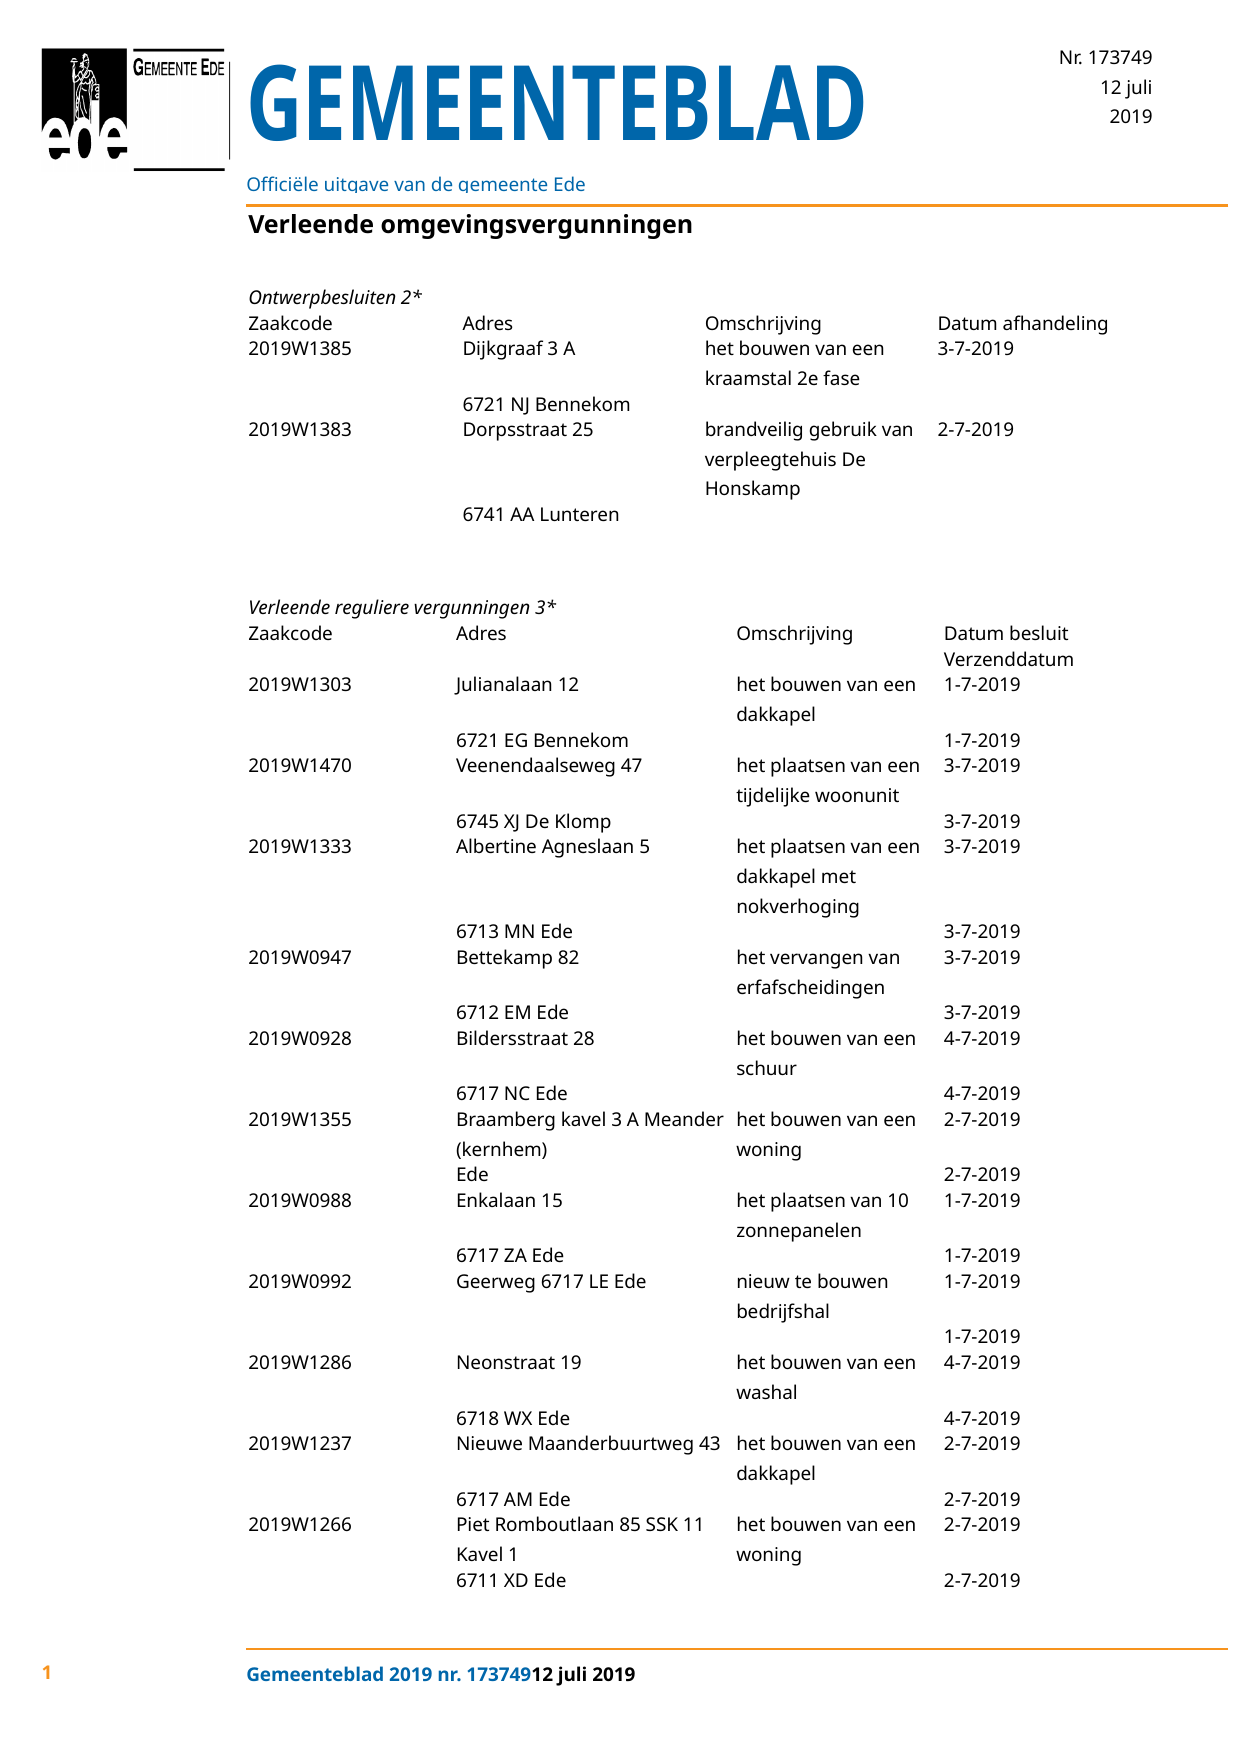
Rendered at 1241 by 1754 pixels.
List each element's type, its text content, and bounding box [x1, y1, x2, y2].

table_cell [248, 501, 462, 527]
picture [41, 47, 231, 172]
table_cell 2-7-2019 [937, 416, 1152, 501]
table_cell [937, 501, 1152, 527]
table_cell 1-7-2019 [944, 727, 1152, 753]
table_cell [736, 1486, 944, 1512]
table_cell [736, 1243, 944, 1268]
table_cell 1-7-2019 [944, 672, 1152, 727]
table_cell [248, 1486, 456, 1512]
table_cell [736, 1567, 944, 1593]
table_cell Braamberg kavel 3 A Meander (kernhem) [456, 1106, 736, 1162]
table_cell 2019W1333 [248, 834, 456, 918]
table_cell [736, 808, 944, 834]
table_cell [736, 1081, 944, 1106]
table_cell 3-7-2019 [944, 834, 1152, 918]
table_cell 6717 AM Ede [456, 1486, 736, 1512]
table_cell [248, 1405, 456, 1431]
table_cell het bouwen van een woning [736, 1512, 944, 1567]
table_header Adres [456, 620, 736, 646]
table_header Omschrijving [705, 310, 937, 335]
table_cell 2-7-2019 [944, 1162, 1152, 1187]
text Ontwerpbesluiten 2* [248, 284, 1152, 309]
table_cell [248, 727, 456, 753]
table_cell 2019W0988 [248, 1188, 456, 1243]
table_cell Neonstraat 19 [456, 1350, 736, 1405]
table_cell 2019W1383 [248, 416, 462, 501]
table_cell 6712 EM Ede [456, 1000, 736, 1025]
table_cell 3-7-2019 [944, 919, 1152, 944]
table_header Zaakcode [248, 620, 456, 646]
table_cell 2019W1286 [248, 1350, 456, 1405]
table_cell Albertine Agneslaan 5 [456, 834, 736, 918]
table_header Datum afhandeling [937, 310, 1152, 335]
table_cell 2019W1355 [248, 1106, 456, 1162]
table_cell 2019W0947 [248, 944, 456, 999]
table_cell [736, 1324, 944, 1349]
table_cell het bouwen van een woning [736, 1106, 944, 1162]
table_cell [248, 808, 456, 834]
table_cell 4-7-2019 [944, 1081, 1152, 1106]
table_cell 1-7-2019 [944, 1269, 1152, 1324]
table_cell [456, 646, 736, 672]
table_cell 6745 XJ De Klomp [456, 808, 736, 834]
table_cell Dorpsstraat 25 [462, 416, 704, 501]
table_cell 2-7-2019 [944, 1567, 1152, 1593]
table_cell 4-7-2019 [944, 1025, 1152, 1081]
table_cell 6717 NC Ede [456, 1081, 736, 1106]
table_cell 6713 MN Ede [456, 919, 736, 944]
table_cell [248, 1162, 456, 1187]
table_cell het bouwen van een kraamstal 2e fase [705, 335, 937, 391]
table_cell Veenendaalseweg 47 [456, 753, 736, 808]
table_cell 2019W1237 [248, 1431, 456, 1486]
table_cell 6718 WX Ede [456, 1405, 736, 1431]
table_cell 3-7-2019 [944, 808, 1152, 834]
table_cell Geerweg 6717 LE Ede [456, 1269, 736, 1324]
table_header Omschrijving [736, 620, 944, 646]
table_cell 1-7-2019 [944, 1324, 1152, 1349]
table_cell 2019W1303 [248, 672, 456, 727]
table_cell 4-7-2019 [944, 1350, 1152, 1405]
table_cell 6711 XD Ede [456, 1567, 736, 1593]
table_cell 2-7-2019 [944, 1486, 1152, 1512]
table_cell het bouwen van een dakkapel [736, 1431, 944, 1486]
text Verleende reguliere vergunningen 3* [248, 594, 1152, 620]
table_cell Piet Romboutlaan 85 SSK 11 Kavel 1 [456, 1512, 736, 1567]
table_cell 3-7-2019 [944, 753, 1152, 808]
table_cell 3-7-2019 [944, 944, 1152, 999]
table_cell 6721 EG Bennekom [456, 727, 736, 753]
table_cell 2019W0992 [248, 1269, 456, 1324]
table_cell [248, 391, 462, 416]
table_cell [705, 501, 937, 527]
table_cell Dijkgraaf 3 A [462, 335, 704, 391]
table_cell 1-7-2019 [944, 1243, 1152, 1268]
table_cell [736, 919, 944, 944]
table_cell [736, 646, 944, 672]
table_cell [736, 727, 944, 753]
table_cell Julianalaan 12 [456, 672, 736, 727]
table_cell 2019W1385 [248, 335, 462, 391]
table_cell nieuw te bouwen bedrijfshal [736, 1269, 944, 1324]
table_cell 2-7-2019 [944, 1431, 1152, 1486]
table_cell [248, 1567, 456, 1593]
table_cell Nieuwe Maanderbuurtweg 43 [456, 1431, 736, 1486]
table_cell 2019W1470 [248, 753, 456, 808]
text Verleende omgevingsvergunningen [248, 207, 1152, 241]
table_cell Ede [456, 1162, 736, 1187]
table_cell 2019W0928 [248, 1025, 456, 1081]
table_header Zaakcode [248, 310, 462, 335]
table_cell Bildersstraat 28 [456, 1025, 736, 1081]
table_cell Verzenddatum [944, 646, 1152, 672]
table_cell Bettekamp 82 [456, 944, 736, 999]
table_cell [736, 1000, 944, 1025]
table_cell 4-7-2019 [944, 1405, 1152, 1431]
table_cell 3-7-2019 [937, 335, 1152, 391]
table_cell 6717 ZA Ede [456, 1243, 736, 1268]
table_cell 1-7-2019 [944, 1188, 1152, 1243]
table_cell [248, 1243, 456, 1268]
table_cell het plaatsen van een tijdelijke woonunit [736, 753, 944, 808]
table_cell [248, 1324, 456, 1349]
table_cell [456, 1324, 736, 1349]
table_cell 2-7-2019 [944, 1512, 1152, 1567]
table_cell het bouwen van een washal [736, 1350, 944, 1405]
table_cell [248, 1081, 456, 1106]
table_cell het plaatsen van 10 zonnepanelen [736, 1188, 944, 1243]
table_cell [248, 919, 456, 944]
table_cell het vervangen van erfafscheidingen [736, 944, 944, 999]
table_cell 6721 NJ Bennekom [462, 391, 704, 416]
table_header Adres [462, 310, 704, 335]
table_cell 2-7-2019 [944, 1106, 1152, 1162]
table_cell [937, 391, 1152, 416]
table_cell 6741 AA Lunteren [462, 501, 704, 527]
table_cell het plaatsen van een dakkapel met nokverhoging [736, 834, 944, 918]
table_cell Enkalaan 15 [456, 1188, 736, 1243]
table_cell [705, 391, 937, 416]
table_header Datum besluit [944, 620, 1152, 646]
table_cell [248, 646, 456, 672]
table_cell het bouwen van een dakkapel [736, 672, 944, 727]
table_cell [736, 1405, 944, 1431]
table_cell 3-7-2019 [944, 1000, 1152, 1025]
table_cell het bouwen van een schuur [736, 1025, 944, 1081]
table_cell brandveilig gebruik van verpleegtehuis De Honskamp [705, 416, 937, 501]
table_cell 2019W1266 [248, 1512, 456, 1567]
table_cell [248, 1000, 456, 1025]
table_cell [736, 1162, 944, 1187]
